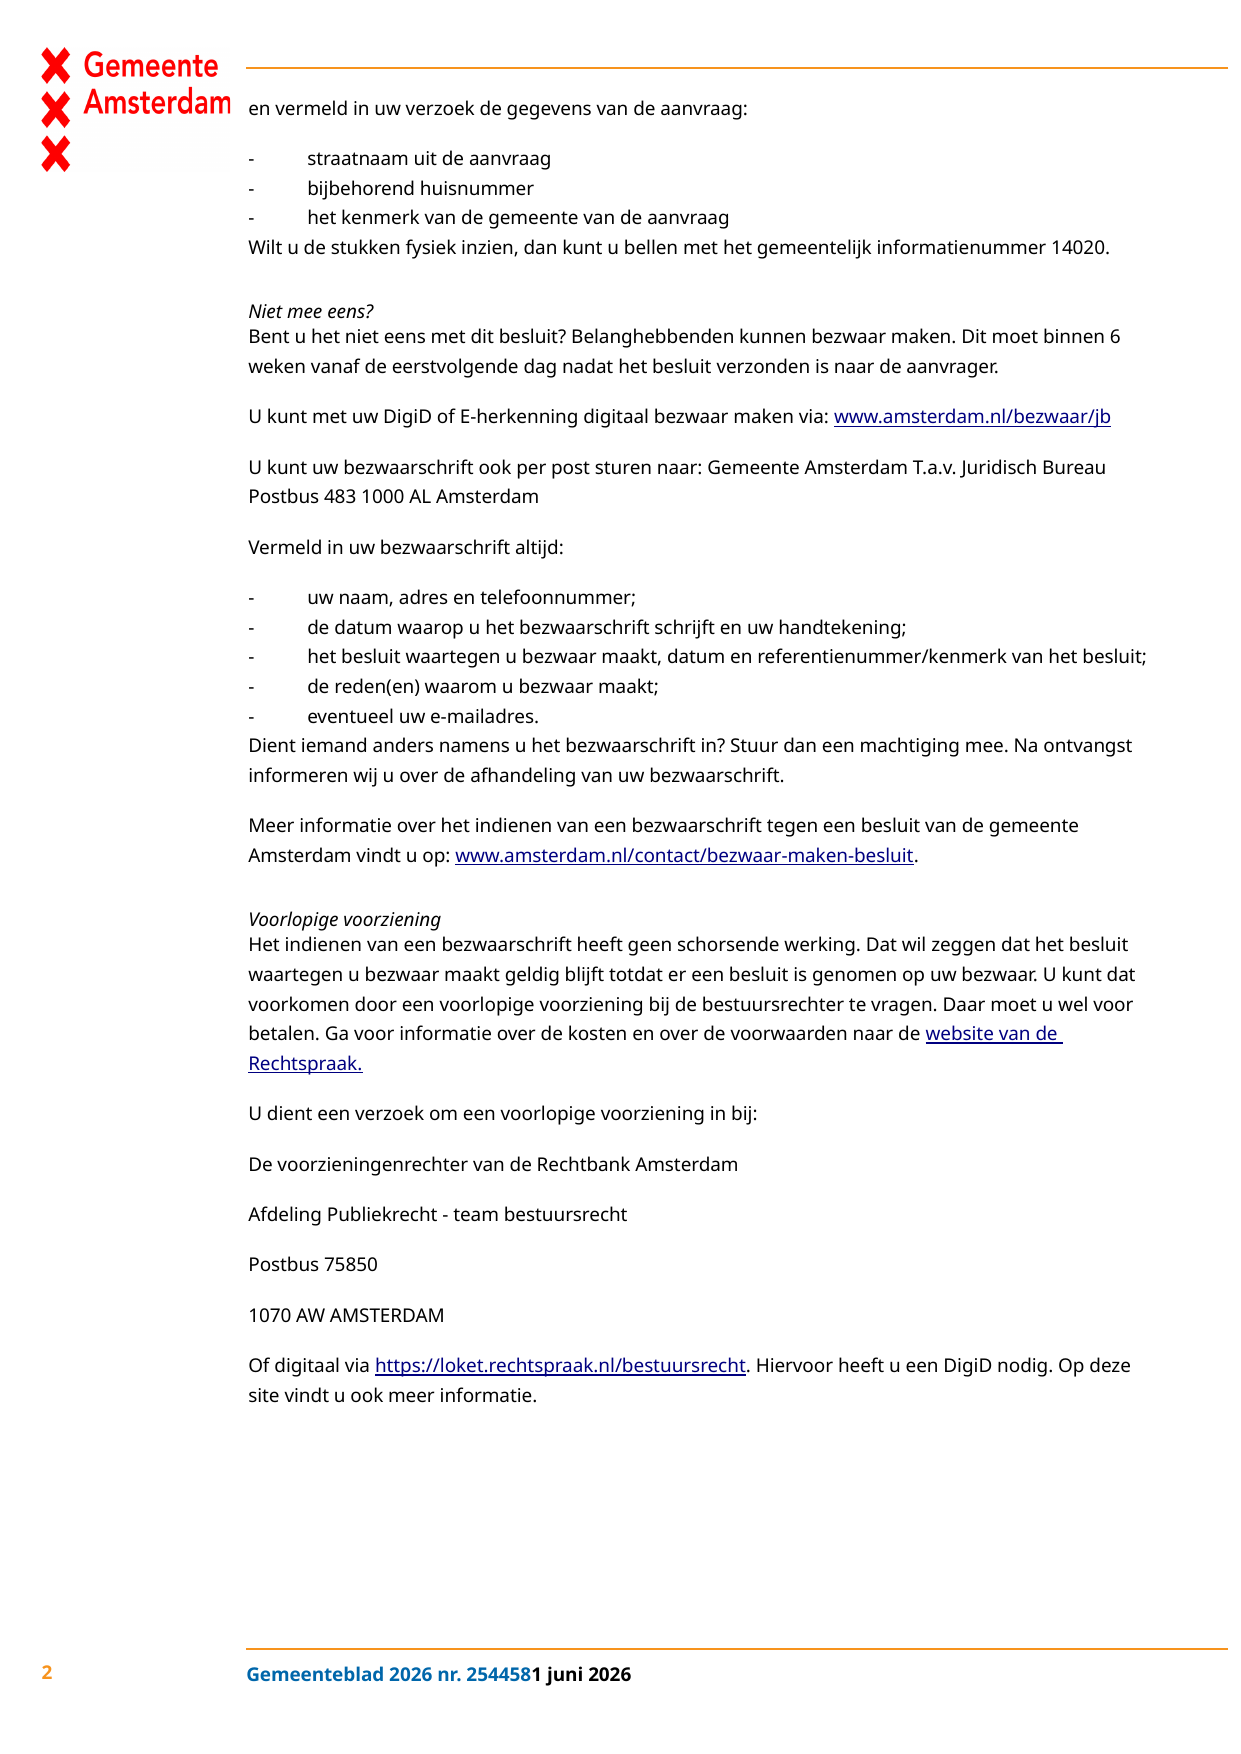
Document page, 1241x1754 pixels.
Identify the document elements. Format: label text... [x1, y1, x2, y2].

picture [41, 47, 231, 172]
text Voorlopige voorziening [248, 906, 1152, 932]
text Dient iemand anders namens u het bezwaarschrift in? Stuur dan een machtiging mee. Na ontvangst informeren wij u over de afhandeling van uw bezwaarschrift. [248, 732, 1152, 788]
list bijbehorend huisnummer [248, 175, 1152, 201]
text Of digitaal via https://loket.rechtspraak.nl/bestuursrecht. Hiervoor heeft u een DigiD nodig. Op deze site vindt u ook meer informatie. [248, 1352, 1152, 1408]
text Vermeld in uw bezwaarschrift altijd: [248, 534, 1152, 560]
text Afdeling Publiekrecht - team bestuursrecht [248, 1201, 1152, 1227]
text U dient een verzoek om een voorlopige voorziening in bij: [248, 1100, 1152, 1126]
list het besluit waartegen u bezwaar maakt, datum en referentienummer/kenmerk van het besluit; [248, 644, 1152, 669]
text Bent u het niet eens met dit besluit? Belanghebbenden kunnen bezwaar maken. Dit moet binnen 6 weken vanaf de eerstvolgende dag nadat het besluit verzonden is naar de aanvrager. [248, 324, 1152, 379]
list het kenmerk van de gemeente van de aanvraag [248, 204, 1152, 230]
text Meer informatie over het indienen van een bezwaarschrift tegen een besluit van de gemeente Amsterdam vindt u op: www.amsterdam.nl/contact/bezwaar-maken-besluit. [248, 812, 1152, 868]
text 1070 AW AMSTERDAM [248, 1302, 1152, 1328]
list straatnaam uit de aanvraag [248, 145, 1152, 171]
text De voorzieningenrechter van de Rechtbank Amsterdam [248, 1151, 1152, 1177]
list de reden(en) waarom u bezwaar maakt; [248, 673, 1152, 699]
list uw naam, adres en telefoonnummer; [248, 584, 1152, 610]
list de datum waarop u het bezwaarschrift schrijft en uw handtekening; [248, 614, 1152, 640]
text en vermeld in uw verzoek de gegevens van de aanvraag: [248, 95, 1152, 121]
list eventueel uw e-mailadres. [248, 703, 1152, 728]
text U kunt met uw DigiD of E-herkenning digitaal bezwaar maken via: www.amsterdam.nl/bezwaar/jb [248, 404, 1152, 429]
text Wilt u de stukken fysiek inzien, dan kunt u bellen met het gemeentelijk informatienummer 14020. [248, 234, 1152, 260]
text Postbus 75850 [248, 1252, 1152, 1277]
text Het indienen van een bezwaarschrift heeft geen schorsende werking. Dat wil zeggen dat het besluit waartegen u bezwaar maakt geldig blijft totdat er een besluit is genomen op uw bezwaar. U kunt dat voorkomen door een voorlopige voorziening bij de bestuursrechter te vragen. Daar moet u wel voor betalen. Ga voor informatie over de kosten en over de voorwaarden naar de website van de Rechtspraak. [248, 932, 1152, 1076]
text Niet mee eens? [248, 298, 1152, 324]
text U kunt uw bezwaarschrift ook per post sturen naar: Gemeente Amsterdam T.a.v. Juridisch Bureau Postbus 483 1000 AL Amsterdam [248, 454, 1152, 509]
